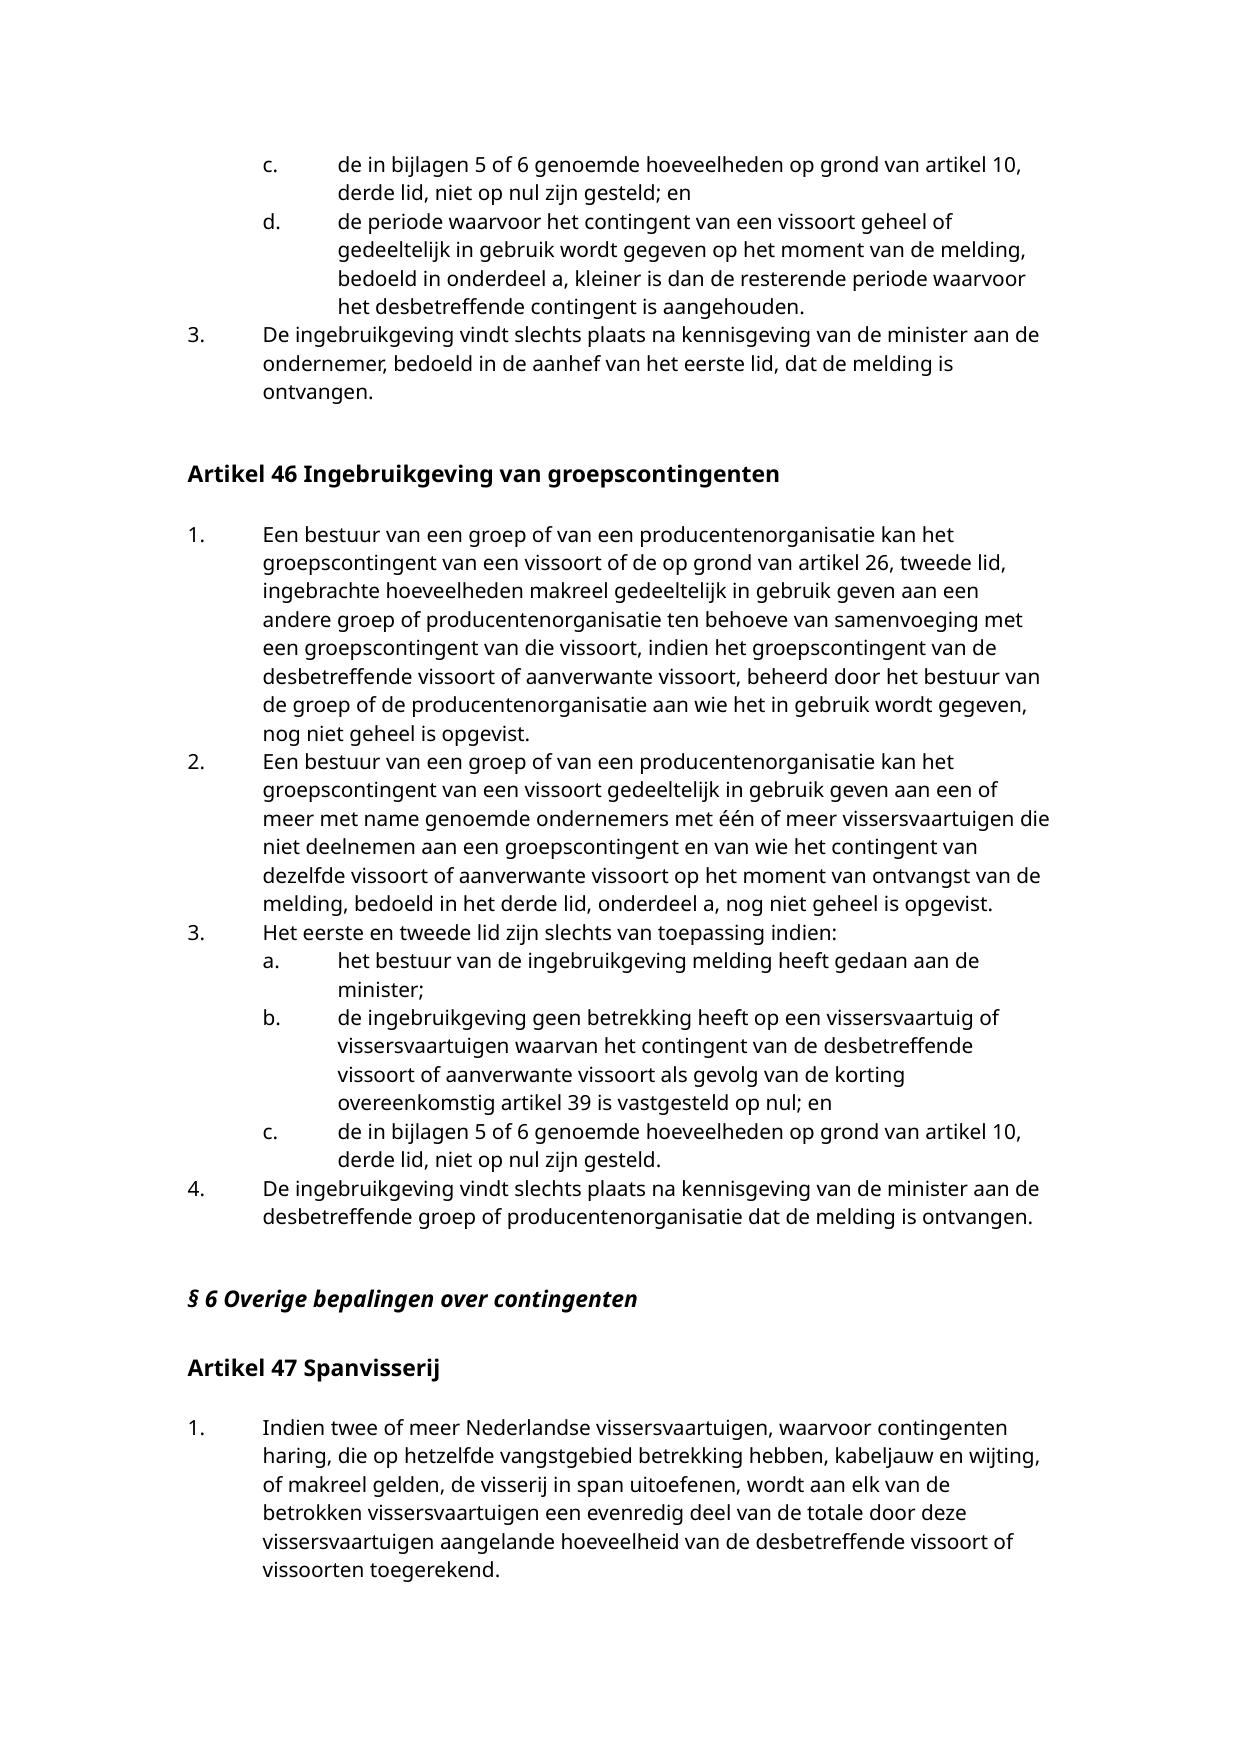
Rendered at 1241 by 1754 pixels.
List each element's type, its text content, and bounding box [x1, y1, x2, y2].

list de ingebruikgeving geen betrekking heeft op een vissersvaartuig of vissersvaartuigen waarvan het contingent van de desbetreffende vissoort of aanverwante vissoort als gevolg van de korting overeenkomstig artikel 39 is vastgesteld op nul; en [262, 1003, 1053, 1117]
subtitle § 6 Overige bepalingen over contingenten [187, 1283, 1053, 1314]
subtitle Artikel 46 Ingebruikgeving van groepscontingenten [187, 458, 1053, 490]
list Een bestuur van een groep of van een producentenorganisatie kan het groepscontingent van een vissoort of de op grond van artikel 26, tweede lid, ingebrachte hoeveelheden makreel gedeeltelijk in gebruik geven aan een andere groep of producentenorganisatie ten behoeve van samenvoeging met een groepscontingent van die vissoort, indien het groepscontingent van de desbetreffende vissoort of aanverwante vissoort, beheerd door het bestuur van de groep of de producentenorganisatie aan wie het in gebruik wordt gegeven, nog niet geheel is opgevist. [187, 520, 1053, 747]
subtitle Artikel 47 Spanvisserij [187, 1352, 1053, 1383]
list Het eerste en tweede lid zijn slechts van toepassing indien: [187, 918, 1053, 946]
list De ingebruikgeving vindt slechts plaats na kennisgeving van de minister aan de desbetreffende groep of producentenorganisatie dat de melding is ontvangen. [187, 1174, 1053, 1231]
list Een bestuur van een groep of van een producentenorganisatie kan het groepscontingent van een vissoort gedeeltelijk in gebruik geven aan een of meer met name genoemde ondernemers met één of meer vissersvaartuigen die niet deelnemen aan een groepscontingent en van wie het contingent van dezelfde vissoort of aanverwante vissoort op het moment van ontvangst van de melding, bedoeld in het derde lid, onderdeel a, nog niet geheel is opgevist. [187, 747, 1053, 918]
list de in bijlagen 5 of 6 genoemde hoeveelheden op grond van artikel 10, derde lid, niet op nul zijn gesteld. [262, 1117, 1053, 1174]
list Indien twee of meer Nederlandse vissersvaartuigen, waarvoor contingenten haring, die op hetzelfde vangstgebied betrekking hebben, kabeljauw en wijting, of makreel gelden, de visserij in span uitoefenen, wordt aan elk van de betrokken vissersvaartuigen een evenredig deel van de totale door deze vissersvaartuigen aangelande hoeveelheid van de desbetreffende vissoort of vissoorten toegerekend. [187, 1413, 1053, 1584]
list de periode waarvoor het contingent van een vissoort geheel of gedeeltelijk in gebruik wordt gegeven op het moment van de melding, bedoeld in onderdeel a, kleiner is dan de resterende periode waarvoor het desbetreffende contingent is aangehouden. [262, 207, 1053, 321]
list De ingebruikgeving vindt slechts plaats na kennisgeving van de minister aan de ondernemer, bedoeld in de aanhef van het eerste lid, dat de melding is ontvangen. [187, 321, 1053, 406]
list het bestuur van de ingebruikgeving melding heeft gedaan aan de minister; [262, 946, 1053, 1003]
list de in bijlagen 5 of 6 genoemde hoeveelheden op grond van artikel 10, derde lid, niet op nul zijn gesteld; en [262, 150, 1053, 207]
